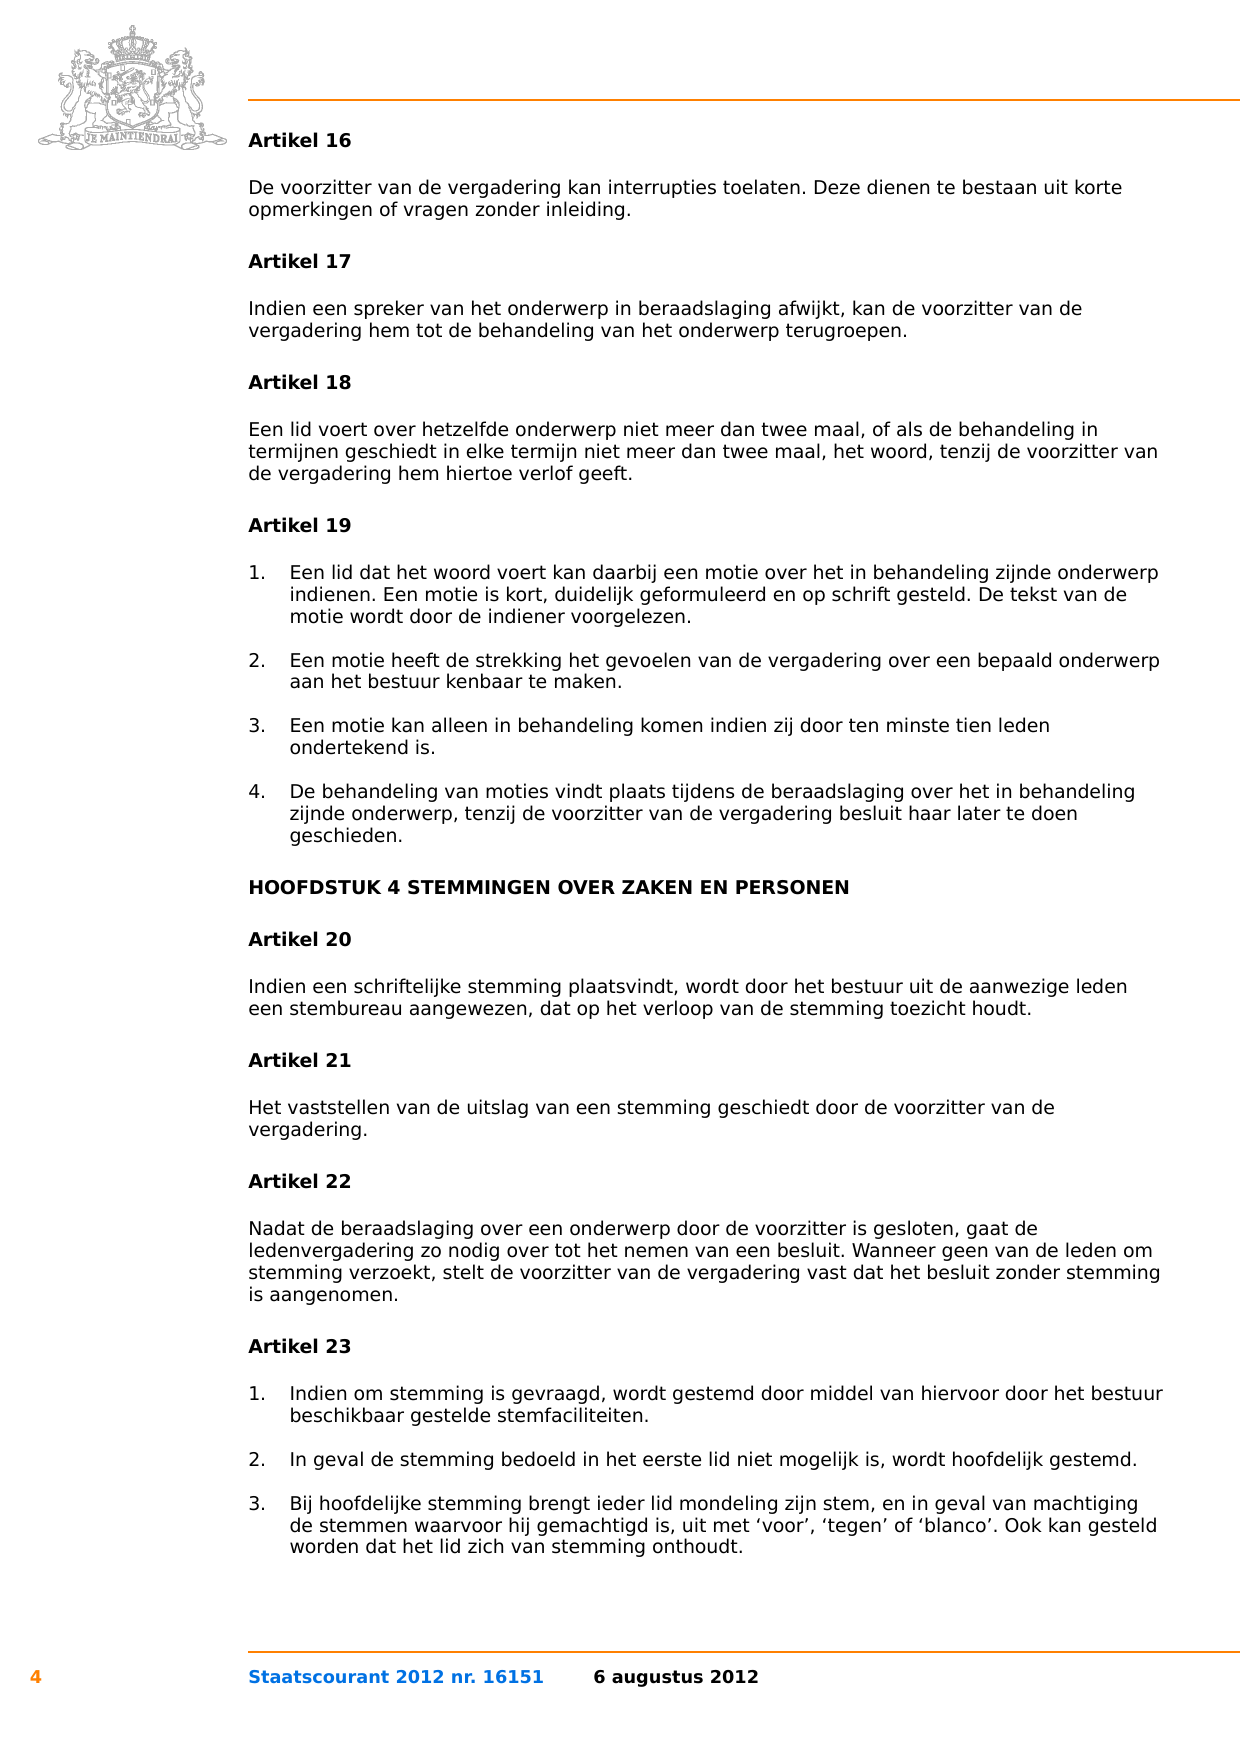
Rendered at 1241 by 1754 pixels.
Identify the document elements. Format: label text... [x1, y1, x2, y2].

text 3. Bij hoofdelijke stemming brengt ieder lid mondeling zijn stem, en in geval van machtiging de stemmen waarvoor hij gemachtigd is, uit met ‘voor’, ‘tegen’ of ‘blanco’. Ook kan gesteld worden dat het lid zich van stemming onthoudt. [248, 1492, 1163, 1558]
text 1. Indien om stemming is gevraagd, wordt gestemd door middel van hiervoor door het bestuur beschikbaar gestelde stemfaciliteiten. [248, 1383, 1163, 1427]
text Indien een schriftelijke stemming plaatsvindt, wordt door het bestuur uit de aanwezige leden een stembureau aangewezen, dat op het verloop van de stemming toezicht houdt. [248, 976, 1163, 1020]
text 4. De behandeling van moties vindt plaats tijdens de beraadslaging over het in behandeling zijnde onderwerp, tenzij de voorzitter van de vergadering besluit haar later te doen geschieden. [248, 781, 1163, 847]
text 2. Een motie heeft de strekking het gevoelen van de vergadering over een bepaald onderwerp aan het bestuur kenbaar te maken. [248, 649, 1163, 693]
subtitle Artikel 23 [248, 1336, 1163, 1358]
subtitle Artikel 21 [248, 1050, 1163, 1072]
subtitle Artikel 20 [248, 929, 1163, 951]
subtitle Artikel 19 [248, 515, 1163, 537]
text 2. In geval de stemming bedoeld in het eerste lid niet mogelijk is, wordt hoofdelijk gestemd. [248, 1449, 1163, 1471]
text De voorzitter van de vergadering kan interrupties toelaten. Deze dienen te bestaan uit korte opmerkingen of vragen zonder inleiding. [248, 177, 1163, 221]
text Een lid voert over hetzelfde onderwerp niet meer dan twee maal, of als de behandeling in termijnen geschiedt in elke termijn niet meer dan twee maal, het woord, tenzij de voorzitter van de vergadering hem hiertoe verlof geeft. [248, 419, 1163, 485]
picture [38, 25, 227, 150]
subtitle Artikel 16 [248, 130, 1163, 152]
subtitle Artikel 18 [248, 372, 1163, 394]
subtitle Artikel 22 [248, 1171, 1163, 1193]
text Het vaststellen van de uitslag van een stemming geschiedt door de voorzitter van de vergadering. [248, 1097, 1163, 1141]
text 3. Een motie kan alleen in behandeling komen indien zij door ten minste tien leden ondertekend is. [248, 715, 1163, 759]
subtitle Artikel 17 [248, 251, 1163, 273]
text Nadat de beraadslaging over een onderwerp door de voorzitter is gesloten, gaat de ledenvergadering zo nodig over tot het nemen van een besluit. Wanneer geen van de leden om stemming verzoekt, stelt de voorzitter van de vergadering vast dat het besluit zonder stemming is aangenomen. [248, 1218, 1163, 1306]
text 1. Een lid dat het woord voert kan daarbij een motie over het in behandeling zijnde onderwerp indienen. Een motie is kort, duidelijk geformuleerd en op schrift gesteld. De tekst van de motie wordt door de indiener voorgelezen. [248, 562, 1163, 628]
text Indien een spreker van het onderwerp in beraadslaging afwijkt, kan de voorzitter van de vergadering hem tot de behandeling van het onderwerp terugroepen. [248, 298, 1163, 342]
subtitle HOOFDSTUK 4 STEMMINGEN OVER ZAKEN EN PERSONEN [248, 877, 1163, 899]
